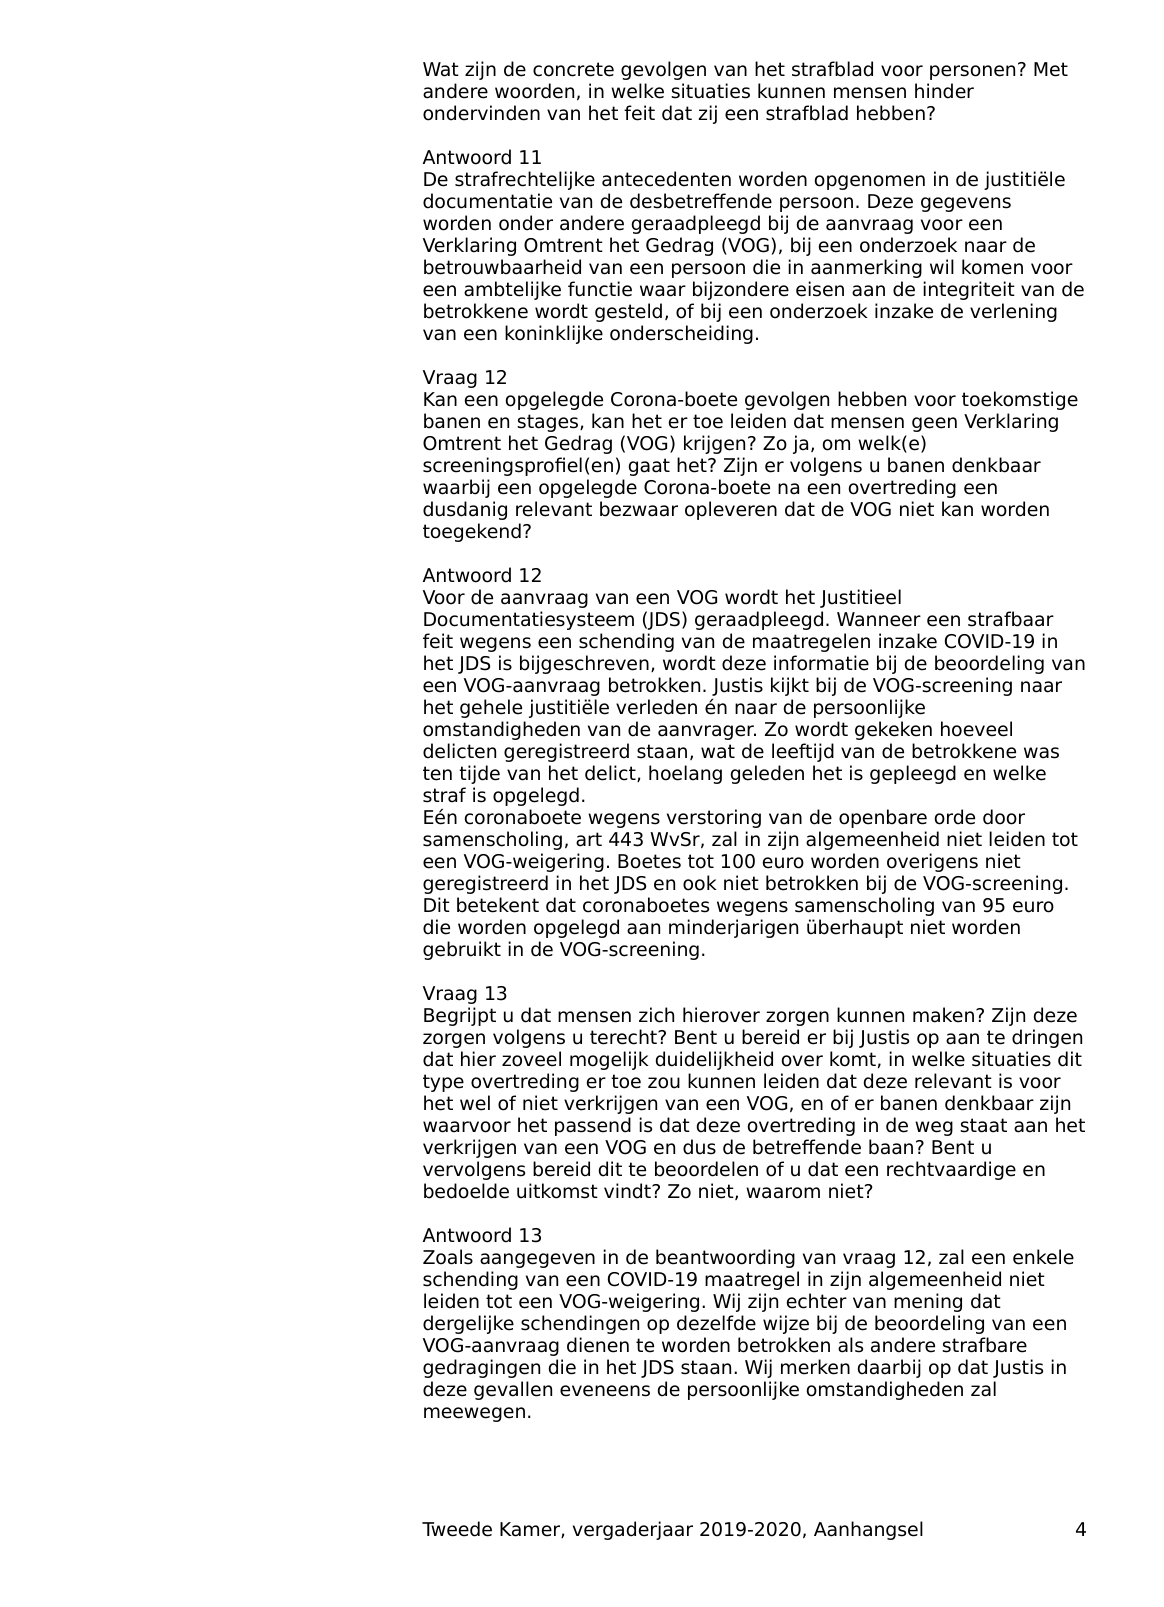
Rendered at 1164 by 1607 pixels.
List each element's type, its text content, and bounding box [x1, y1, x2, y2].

text Antwoord 13 [422, 1225, 1087, 1247]
text Voor de aanvraag van een VOG wordt het Justitieel Documentatiesysteem (JDS) geraadpleegd. Wanneer een strafbaar feit wegens een schending van de maatregelen inzake COVID-19 in het JDS is bijgeschreven, wordt deze informatie bij de beoordeling van een VOG-aanvraag betrokken. Justis kijkt bij de VOG-screening naar het gehele justitiële verleden én naar de persoonlijke omstandigheden van de aanvrager. Zo wordt gekeken hoeveel delicten geregistreerd staan, wat de leeftijd van de betrokkene was ten tijde van het delict, hoelang geleden het is gepleegd en welke straf is opgelegd. [422, 587, 1087, 807]
text Antwoord 11 [422, 147, 1087, 169]
text Vraag 13 [422, 983, 1087, 1005]
text Kan een opgelegde Corona-boete gevolgen hebben voor toekomstige banen en stages, kan het er toe leiden dat mensen geen Verklaring Omtrent het Gedrag (VOG) krijgen? Zo ja, om welk(e) screeningsprofiel(en) gaat het? Zijn er volgens u banen denkbaar waarbij een opgelegde Corona-boete na een overtreding een dusdanig relevant bezwaar opleveren dat de VOG niet kan worden toegekend? [422, 389, 1087, 543]
text Eén coronaboete wegens verstoring van de openbare orde door samenscholing, art 443 WvSr, zal in zijn algemeenheid niet leiden tot een VOG-weigering. Boetes tot 100 euro worden overigens niet geregistreerd in het JDS en ook niet betrokken bij de VOG-screening. Dit betekent dat coronaboetes wegens samenscholing van 95 euro die worden opgelegd aan minderjarigen überhaupt niet worden gebruikt in de VOG-screening. [422, 807, 1087, 961]
text Wat zijn de concrete gevolgen van het strafblad voor personen? Met andere woorden, in welke situaties kunnen mensen hinder ondervinden van het feit dat zij een strafblad hebben? [422, 59, 1087, 125]
text Antwoord 12 [422, 565, 1087, 587]
text Vraag 12 [422, 367, 1087, 389]
text Zoals aangegeven in de beantwoording van vraag 12, zal een enkele schending van een COVID-19 maatregel in zijn algemeenheid niet leiden tot een VOG-weigering. Wij zijn echter van mening dat dergelijke schendingen op dezelfde wijze bij de beoordeling van een VOG-aanvraag dienen te worden betrokken als andere strafbare gedragingen die in het JDS staan. Wij merken daarbij op dat Justis in deze gevallen eveneens de persoonlijke omstandigheden zal meewegen. [422, 1247, 1087, 1423]
text Begrijpt u dat mensen zich hierover zorgen kunnen maken? Zijn deze zorgen volgens u terecht? Bent u bereid er bij Justis op aan te dringen dat hier zoveel mogelijk duidelijkheid over komt, in welke situaties dit type overtreding er toe zou kunnen leiden dat deze relevant is voor het wel of niet verkrijgen van een VOG, en of er banen denkbaar zijn waarvoor het passend is dat deze overtreding in de weg staat aan het verkrijgen van een VOG en dus de betreffende baan? Bent u vervolgens bereid dit te beoordelen of u dat een rechtvaardige en bedoelde uitkomst vindt? Zo niet, waarom niet? [422, 1005, 1087, 1203]
text De strafrechtelijke antecedenten worden opgenomen in de justitiële documentatie van de desbetreffende persoon. Deze gegevens worden onder andere geraadpleegd bij de aanvraag voor een Verklaring Omtrent het Gedrag (VOG), bij een onderzoek naar de betrouwbaarheid van een persoon die in aanmerking wil komen voor een ambtelijke functie waar bijzondere eisen aan de integriteit van de betrokkene wordt gesteld, of bij een onderzoek inzake de verlening van een koninklijke onderscheiding. [422, 169, 1087, 345]
